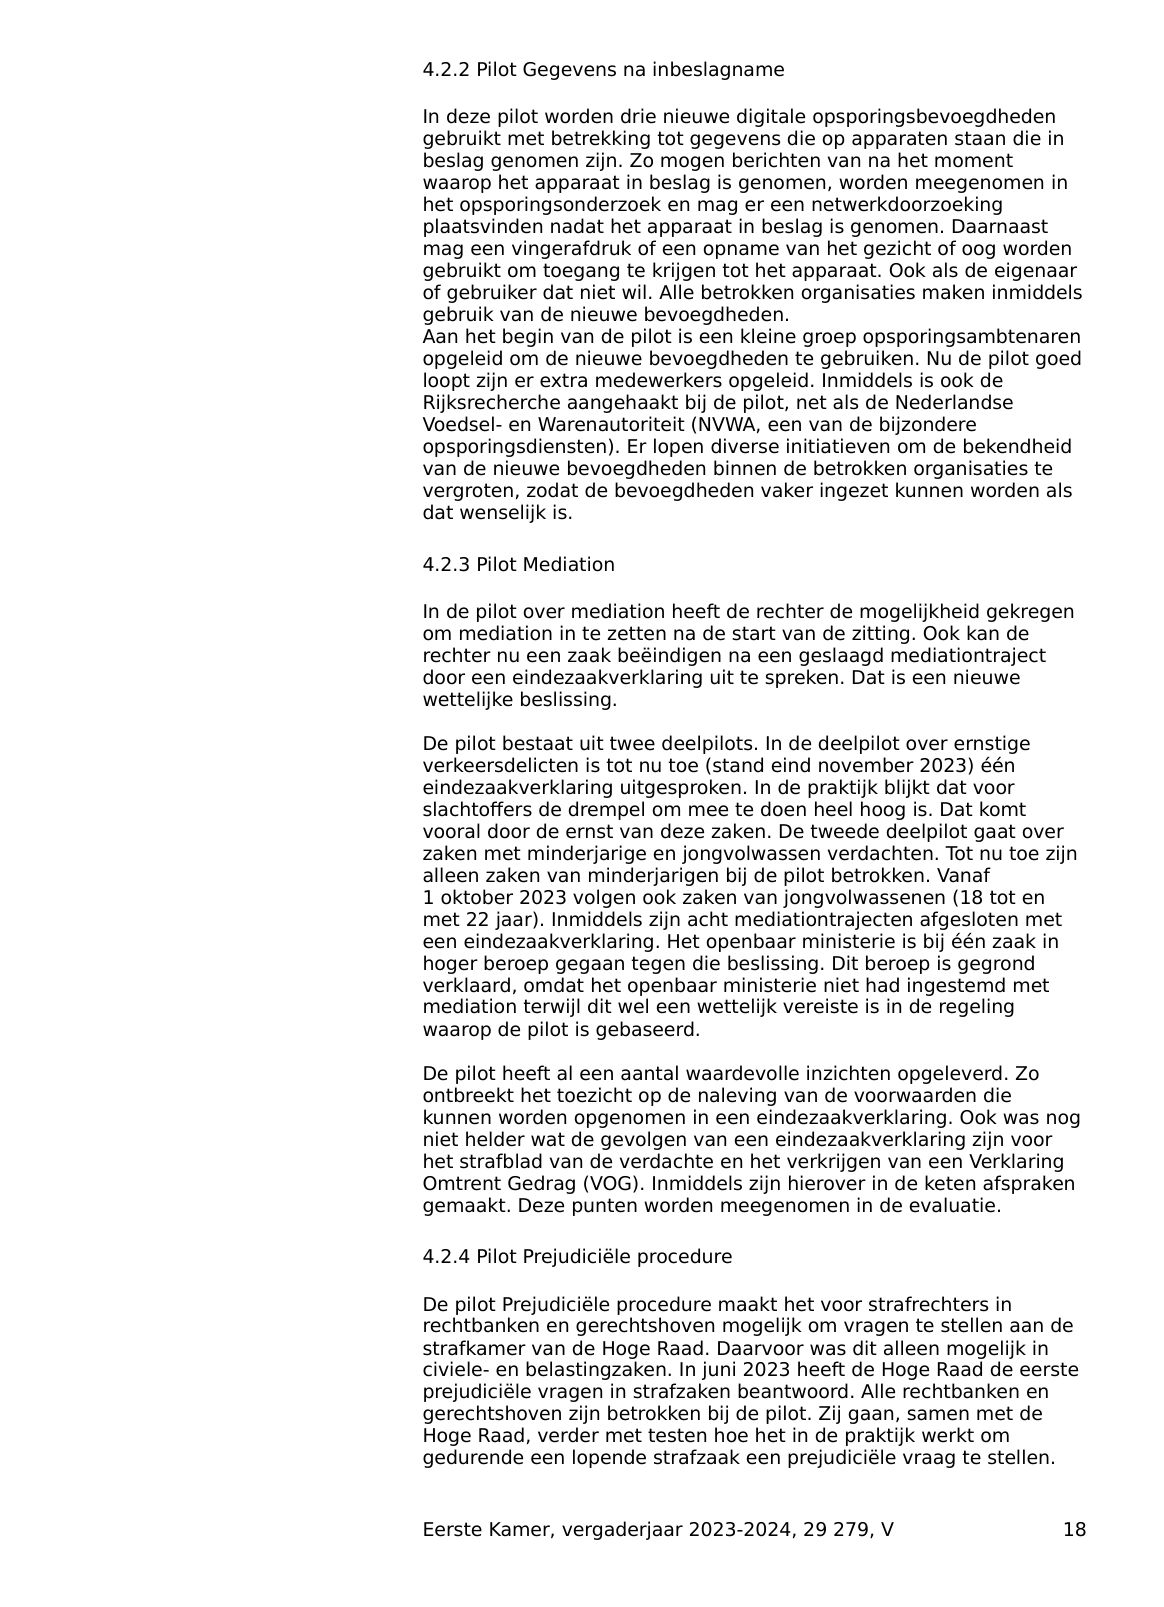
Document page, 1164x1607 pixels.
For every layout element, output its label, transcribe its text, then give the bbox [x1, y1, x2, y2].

text De pilot bestaat uit twee deelpilots. In de deelpilot over ernstige verkeersdelicten is tot nu toe (stand eind november 2023) één eindezaakverklaring uitgesproken. In de praktijk blijkt dat voor slachtoffers de drempel om mee te doen heel hoog is. Dat komt vooral door de ernst van deze zaken. De tweede deelpilot gaat over zaken met minderjarige en jongvolwassen verdachten. Tot nu toe zijn alleen zaken van minderjarigen bij de pilot betrokken. Vanaf 1 oktober 2023 volgen ook zaken van jongvolwassenen (18 tot en met 22 jaar). Inmiddels zijn acht mediationtrajecten afgesloten met een eindezaakverklaring. Het openbaar ministerie is bij één zaak in hoger beroep gegaan tegen die beslissing. Dit beroep is gegrond verklaard, omdat het openbaar ministerie niet had ingestemd met mediation terwijl dit wel een wettelijk vereiste is in de regeling waarop de pilot is gebaseerd. [422, 733, 1087, 1040]
text De pilot heeft al een aantal waardevolle inzichten opgeleverd. Zo ontbreekt het toezicht op de naleving van de voorwaarden die kunnen worden opgenomen in een eindezaakverklaring. Ook was nog niet helder wat de gevolgen van een eindezaakverklaring zijn voor het strafblad van de verdachte en het verkrijgen van een Verklaring Omtrent Gedrag (VOG). Inmiddels zijn hierover in de keten afspraken gemaakt. Deze punten worden meegenomen in de evaluatie. [422, 1063, 1087, 1216]
text De pilot Prejudiciële procedure maakt het voor strafrechters in rechtbanken en gerechtshoven mogelijk om vragen te stellen aan de strafkamer van de Hoge Raad. Daarvoor was dit alleen mogelijk in civiele- en belastingzaken. In juni 2023 heeft de Hoge Raad de eerste prejudiciële vragen in strafzaken beantwoord. Alle rechtbanken en gerechtshoven zijn betrokken bij de pilot. Zij gaan, samen met de Hoge Raad, verder met testen hoe het in de praktijk werkt om gedurende een lopende strafzaak een prejudiciële vraag te stellen. [422, 1293, 1087, 1469]
subtitle 4.2.2 Pilot Gegevens na inbeslagname [422, 59, 1087, 81]
text In de pilot over mediation heeft de rechter de mogelijkheid gekregen om mediation in te zetten na de start van de zitting. Ook kan de rechter nu een zaak beëindigen na een geslaagd mediationtraject door een eindezaakverklaring uit te spreken. Dat is een nieuwe wettelijke beslissing. [422, 601, 1087, 711]
subtitle 4.2.3 Pilot Mediation [422, 554, 1087, 576]
subtitle 4.2.4 Pilot Prejudiciële procedure [422, 1246, 1087, 1268]
text Aan het begin van de pilot is een kleine groep opsporingsambtenaren opgeleid om de nieuwe bevoegdheden te gebruiken. Nu de pilot goed loopt zijn er extra medewerkers opgeleid. Inmiddels is ook de Rijksrecherche aangehaakt bij de pilot, net als de Nederlandse Voedsel- en Warenautoriteit (NVWA, een van de bijzondere opsporingsdiensten). Er lopen diverse initiatieven om de bekendheid van de nieuwe bevoegdheden binnen de betrokken organisaties te vergroten, zodat de bevoegdheden vaker ingezet kunnen worden als dat wenselijk is. [422, 326, 1087, 524]
text In deze pilot worden drie nieuwe digitale opsporingsbevoegdheden gebruikt met betrekking tot gegevens die op apparaten staan die in beslag genomen zijn. Zo mogen berichten van na het moment waarop het apparaat in beslag is genomen, worden meegenomen in het opsporingsonderzoek en mag er een netwerkdoorzoeking plaatsvinden nadat het apparaat in beslag is genomen. Daarnaast mag een vingerafdruk of een opname van het gezicht of oog worden gebruikt om toegang te krijgen tot het apparaat. Ook als de eigenaar of gebruiker dat niet wil. Alle betrokken organisaties maken inmiddels gebruik van de nieuwe bevoegdheden. [422, 106, 1087, 326]
